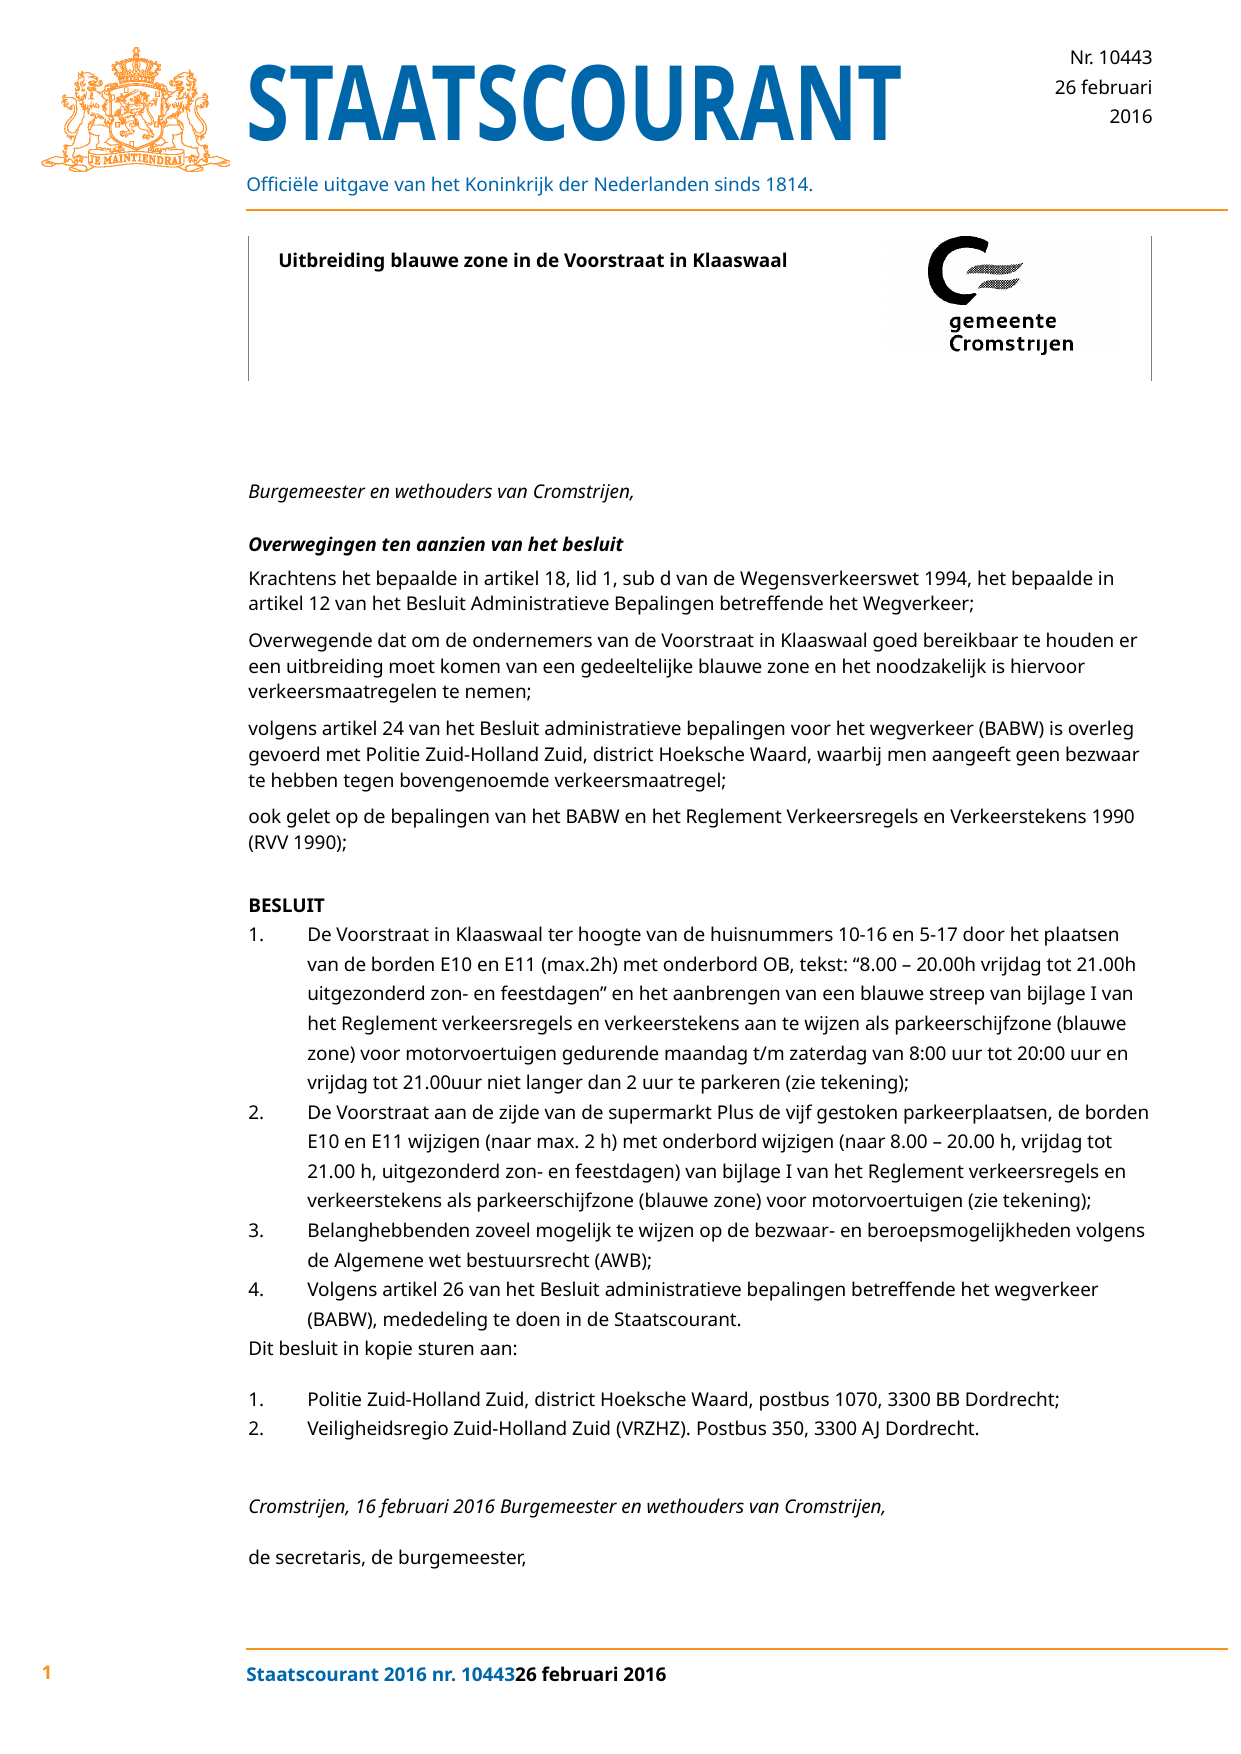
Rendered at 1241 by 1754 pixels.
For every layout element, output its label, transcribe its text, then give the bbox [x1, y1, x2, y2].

list Belanghebbenden zoveel mogelijk te wijzen op de bezwaar- en beroepsmogelijkheden volgens de Algemene wet bestuursrecht (AWB); [248, 1217, 1152, 1273]
text Krachtens het bepaalde in artikel 18, lid 1, sub d van de Wegensverkeerswet 1994, het bepaalde in artikel 12 van het Besluit Administratieve Bepalingen betreffende het Wegverkeer; [248, 565, 1152, 616]
text Cromstrijen, 16 februari 2016 Burgemeester en wethouders van Cromstrijen, [248, 1493, 1152, 1519]
list Politie Zuid-Holland Zuid, district Hoeksche Waard, postbus 1070, 3300 BB Dordrecht; [248, 1386, 1152, 1412]
list De Voorstraat aan de zijde van de supermarkt Plus de vijf gestoken parkeerplaatsen, de borden E10 en E11 wijzigen (naar max. 2 h) met onderbord wijzigen (naar 8.00 – 20.00 h, vrijdag tot 21.00 h, uitgezonderd zon- en feestdagen) van bijlage I van het Reglement verkeersregels en verkeerstekens als parkeerschijfzone (blauwe zone) voor motorvoertuigen (zie tekening); [248, 1099, 1152, 1213]
table_header Uitbreiding blauwe zone in de Voorstraat in Klaaswaal [249, 236, 850, 381]
text Overwegende dat om de ondernemers van de Voorstraat in Klaaswaal goed bereikbaar te houden er een uitbreiding moet komen van een gedeeltelijke blauwe zone en het noodzakelijk is hiervoor verkeersmaatregelen te nemen; [248, 627, 1152, 704]
table_header [850, 236, 1151, 381]
text Dit besluit in kopie sturen aan: [248, 1336, 1152, 1361]
text volgens artikel 24 van het Besluit administratieve bepalingen voor het wegverkeer (BABW) is overleg gevoerd met Politie Zuid-Holland Zuid, district Hoeksche Waard, waarbij men aangeeft geen bezwaar te hebben tegen bovengenoemde verkeersmaatregel; [248, 715, 1152, 792]
list De Voorstraat in Klaaswaal ter hoogte van de huisnummers 10-16 en 5-17 door het plaatsen van de borden E10 en E11 (max.2h) met onderbord OB, tekst: “8.00 – 20.00h vrijdag tot 21.00h uitgezonderd zon- en feestdagen” en het aanbrengen van een blauwe streep van bijlage I van het Reglement verkeersregels en verkeerstekens aan te wijzen als parkeerschijfzone (blauwe zone) voor motorvoertuigen gedurende maandag t/m zaterdag van 8:00 uur tot 20:00 uur en vrijdag tot 21.00uur niet langer dan 2 uur te parkeren (zie tekening); [248, 921, 1152, 1095]
picture [882, 236, 1119, 355]
text ook gelet op de bepalingen van het BABW en het Reglement Verkeersregels en Verkeerstekens 1990 (RVV 1990); [248, 803, 1152, 855]
text de secretaris, de burgemeester, [248, 1544, 1152, 1570]
list Veiligheidsregio Zuid-Holland Zuid (VRZHZ). Postbus 350, 3300 AJ Dordrecht. [248, 1416, 1152, 1441]
text Overwegingen ten aanzien van het besluit [248, 531, 1152, 556]
text BESLUIT [248, 892, 1152, 918]
picture [41, 47, 231, 172]
list Volgens artikel 26 van het Besluit administratieve bepalingen betreffende het wegverkeer (BABW), mededeling te doen in de Staatscourant. [248, 1276, 1152, 1332]
text Burgemeester en wethouders van Cromstrijen, [248, 478, 1152, 504]
